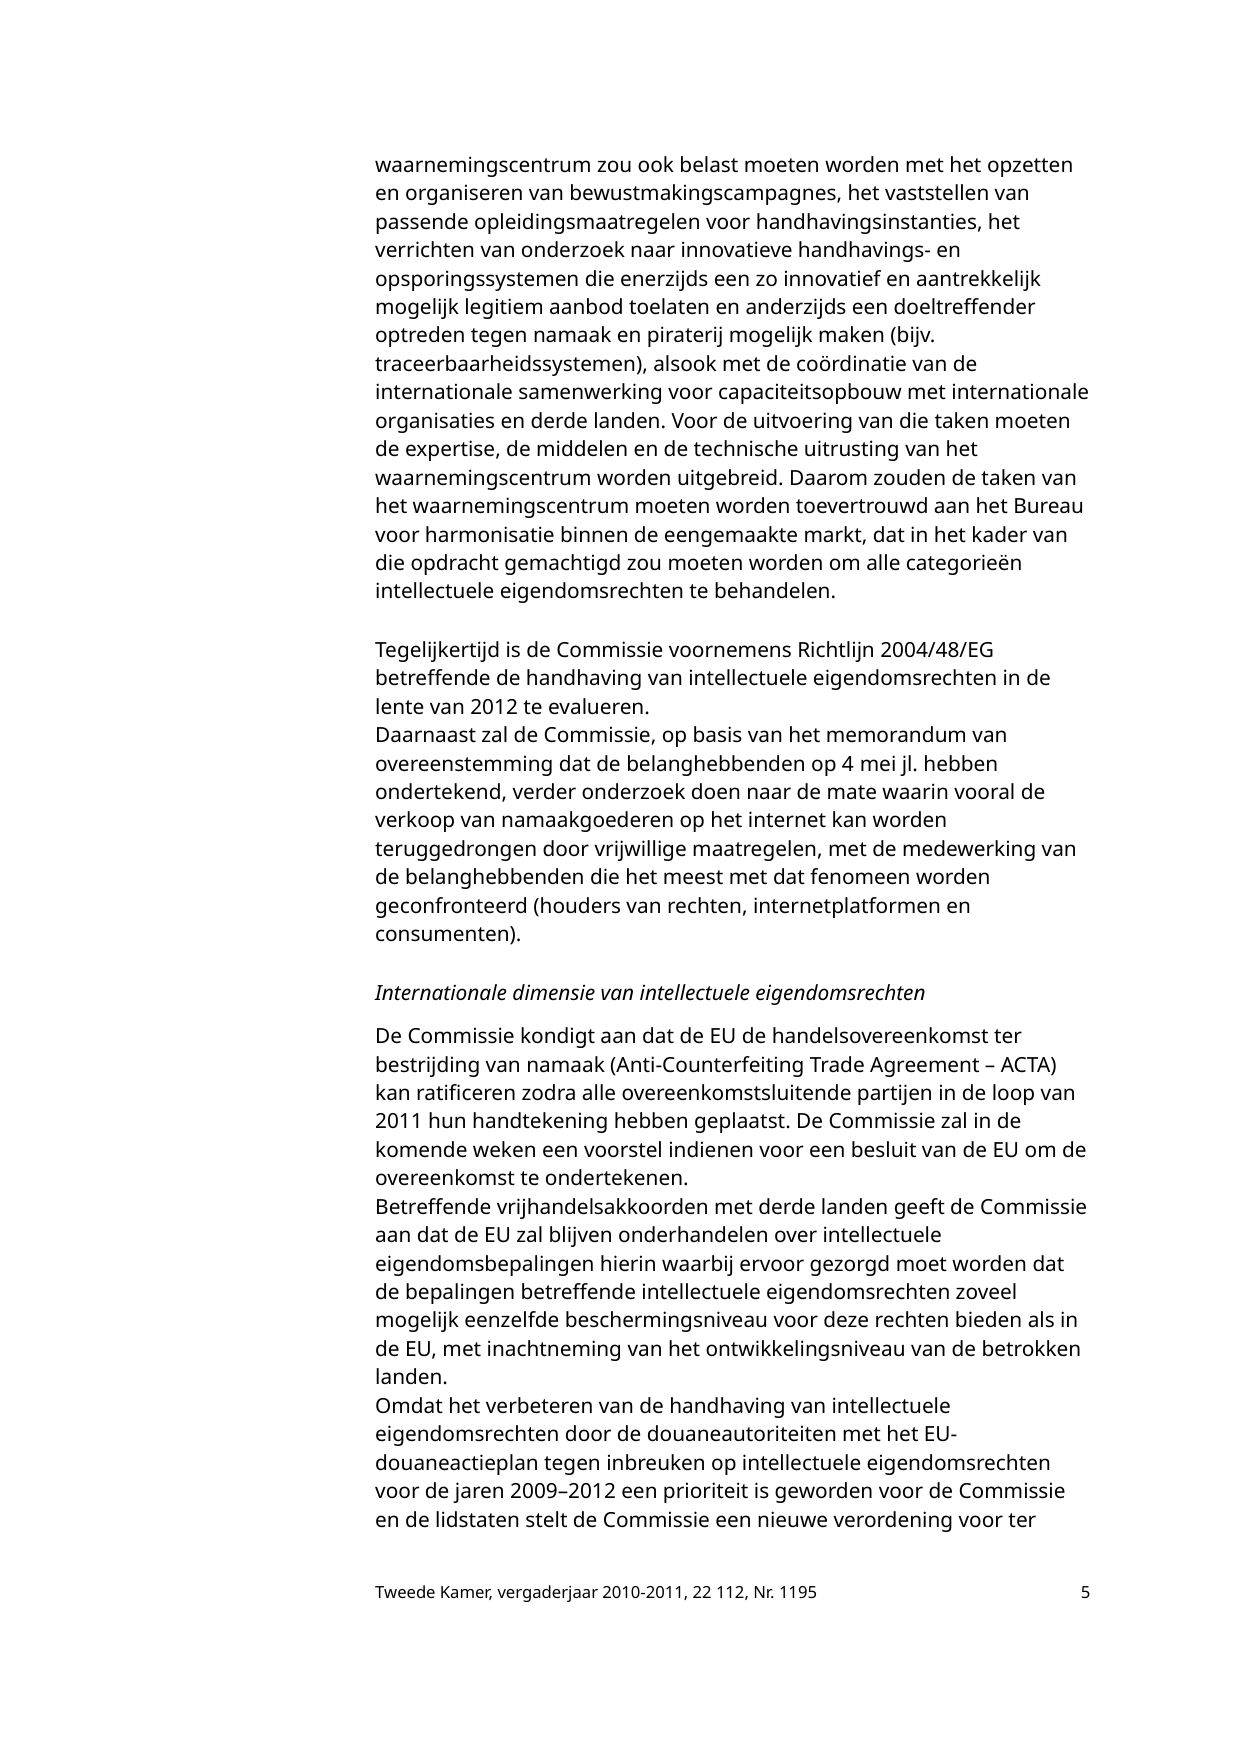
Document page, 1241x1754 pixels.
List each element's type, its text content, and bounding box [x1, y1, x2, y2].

text Betreffende vrijhandelsakkoorden met derde landen geeft de Commissie aan dat de EU zal blijven onderhandelen over intellectuele eigendomsbepalingen hierin waarbij ervoor gezorgd moet worden dat de bepalingen betreffende intellectuele eigendomsrechten zoveel mogelijk eenzelfde beschermingsniveau voor deze rechten bieden als in de EU, met inachtneming van het ontwikkelingsniveau van de betrokken landen. [375, 1192, 1090, 1391]
text Tegelijkertijd is de Commissie voornemens Richtlijn 2004/48/EG betreffende de handhaving van intellectuele eigendomsrechten in de lente van 2012 te evalueren. [375, 635, 1090, 720]
text Daarnaast zal de Commissie, op basis van het memorandum van overeenstemming dat de belanghebbenden op 4 mei jl. hebben ondertekend, verder onderzoek doen naar de mate waarin vooral de verkoop van namaakgoederen op het internet kan worden teruggedrongen door vrijwillige maatregelen, met de medewerking van de belanghebbenden die het meest met dat fenomeen worden geconfronteerd (houders van rechten, internetplatformen en consumenten). [375, 720, 1090, 948]
text waarnemingscentrum zou ook belast moeten worden met het opzetten en organiseren van bewustmakingscampagnes, het vaststellen van passende opleidingsmaatregelen voor handhavingsinstanties, het verrichten van onderzoek naar innovatieve handhavings- en opsporingssystemen die enerzijds een zo innovatief en aantrekkelijk mogelijk legitiem aanbod toelaten en anderzijds een doeltreffender optreden tegen namaak en piraterij mogelijk maken (bijv. traceerbaarheidssystemen), alsook met de coördinatie van de internationale samenwerking voor capaciteitsopbouw met internationale organisaties en derde landen. Voor de uitvoering van die taken moeten de expertise, de middelen en de technische uitrusting van het waarnemingscentrum worden uitgebreid. Daarom zouden de taken van het waarnemingscentrum moeten worden toevertrouwd aan het Bureau voor harmonisatie binnen de eengemaakte markt, dat in het kader van die opdracht gemachtigd zou moeten worden om alle categorieën intellectuele eigendomsrechten te behandelen. [375, 150, 1090, 605]
text Internationale dimensie van intellectuele eigendomsrechten [375, 978, 1090, 1006]
text Omdat het verbeteren van de handhaving van intellectuele eigendomsrechten door de douaneautoriteiten met het EU-douaneactieplan tegen inbreuken op intellectuele eigendomsrechten voor de jaren 2009–2012 een prioriteit is geworden voor de Commissie en de lidstaten stelt de Commissie een nieuwe verordening voor ter [375, 1391, 1090, 1533]
text De Commissie kondigt aan dat de EU de handelsovereenkomst ter bestrijding van namaak (Anti-Counterfeiting Trade Agreement – ACTA) kan ratificeren zodra alle overeenkomstsluitende partijen in de loop van 2011 hun handtekening hebben geplaatst. De Commissie zal in de komende weken een voorstel indienen voor een besluit van de EU om de overeenkomst te ondertekenen. [375, 1021, 1090, 1192]
